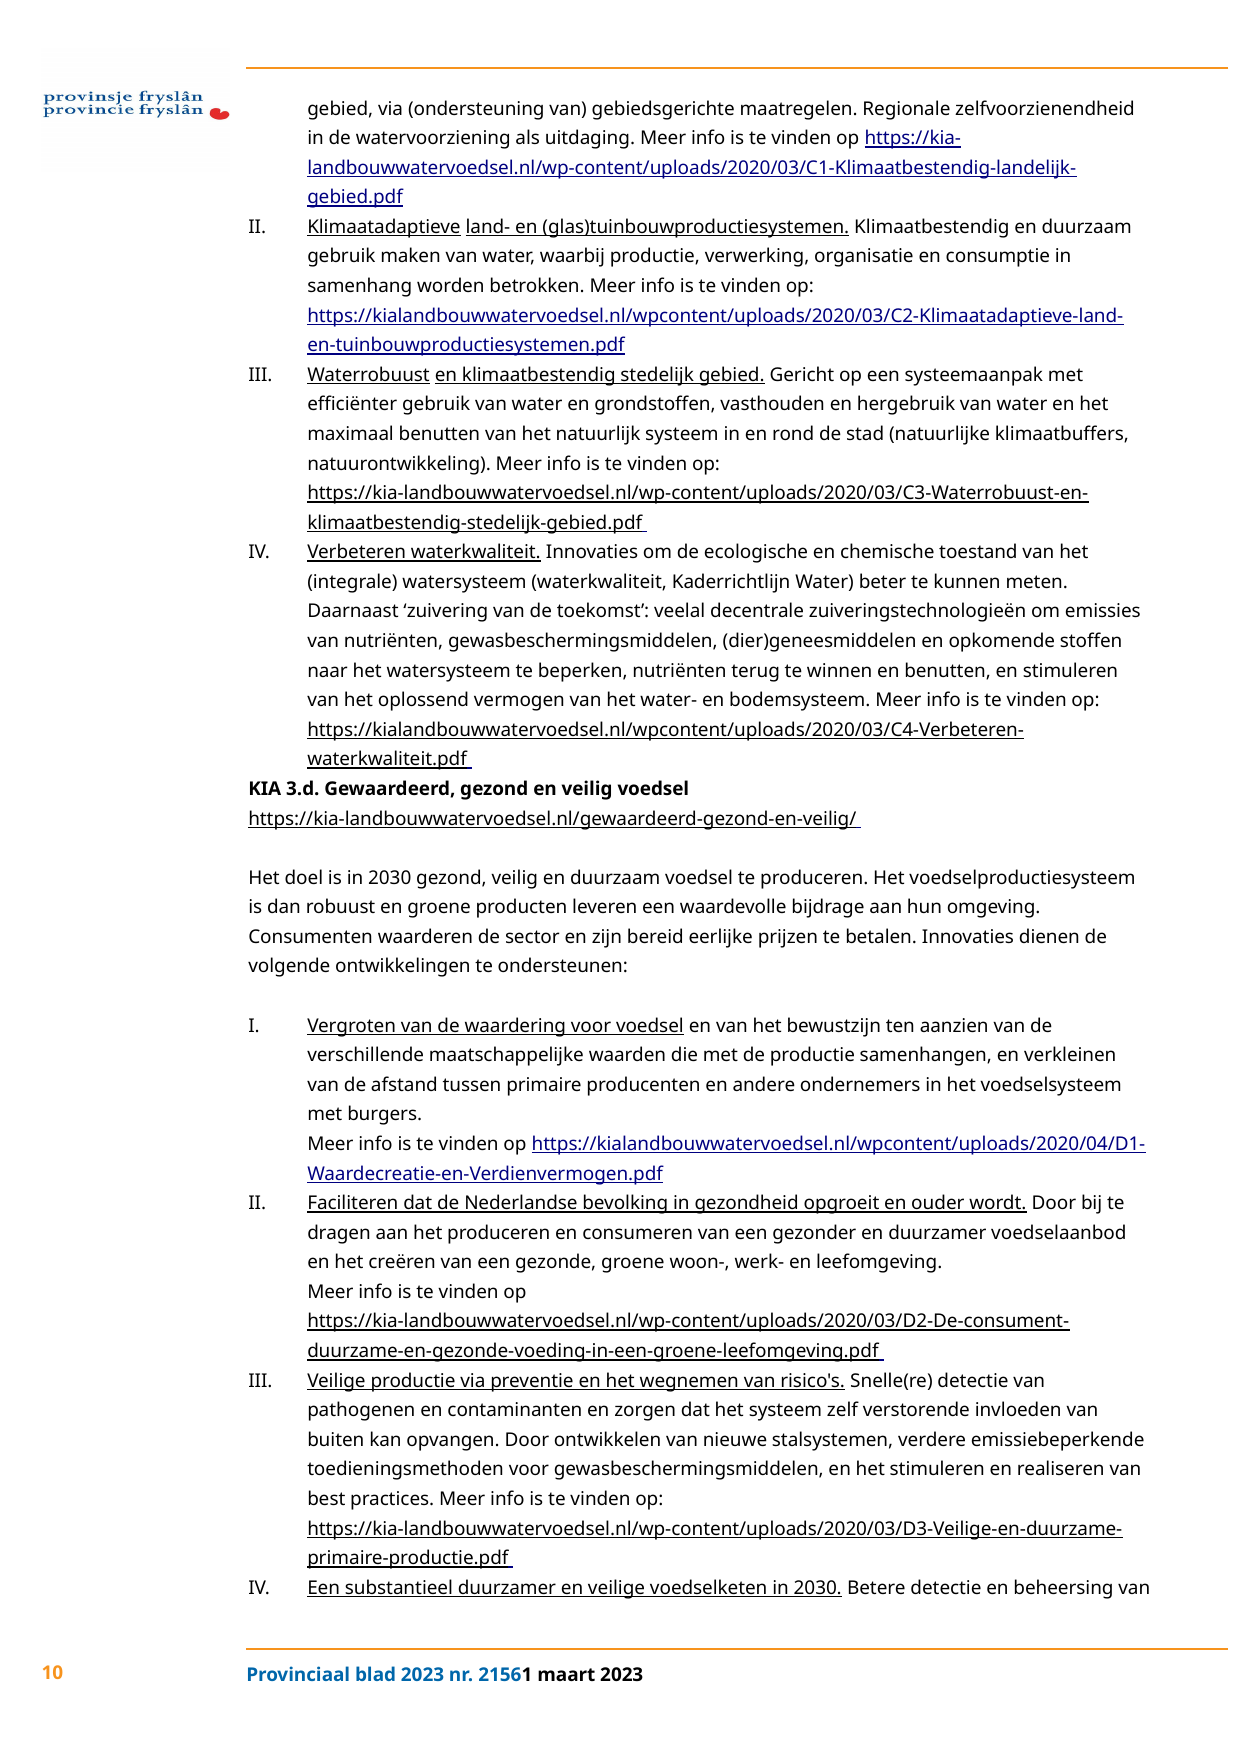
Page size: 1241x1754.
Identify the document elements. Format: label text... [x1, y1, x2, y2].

text https://kia-landbouwwatervoedsel.nl/gewaardeerd-gezond-en-veilig/ [248, 805, 1152, 831]
list Klimaatadaptieve land- en (glas)tuinbouwproductiesystemen. Klimaatbestendig en duurzaam gebruik maken van water, waarbij productie, verwerking, organisatie en consumptie in samenhang worden betrokken. Meer info is te vinden op: https://kialandbouwwatervoedsel.nl/wpcontent/uploads/2020/03/C2-Klimaatadaptieve-land-en-tuinbouwproductiesystemen.pdf [248, 213, 1152, 357]
list Faciliteren dat de Nederlandse bevolking in gezondheid opgroeit en ouder wordt. Door bij te dragen aan het produceren en consumeren van een gezonder en duurzamer voedselaanbod en het creëren van een gezonde, groene woon-, werk- en leefomgeving. [248, 1189, 1152, 1274]
text Het doel is in 2030 gezond, veilig en duurzaam voedsel te produceren. Het voedselproductiesysteem is dan robuust en groene producten leveren een waardevolle bijdrage aan hun omgeving. Consumenten waarderen de sector en zijn bereid eerlijke prijzen te betalen. Innovaties dienen de volgende ontwikkelingen te ondersteunen: [248, 864, 1152, 978]
list gebied, via (ondersteuning van) gebiedsgerichte maatregelen. Regionale zelfvoorzienendheid in de watervoorziening als uitdaging. Meer info is te vinden op https://kia-landbouwwatervoedsel.nl/wp-content/uploads/2020/03/C1-Klimaatbestendig-landelijk-gebied.pdf [248, 95, 1152, 209]
list Verbeteren waterkwaliteit. Innovaties om de ecologische en chemische toestand van het (integrale) watersysteem (waterkwaliteit, Kaderrichtlijn Water) beter te kunnen meten. Daarnaast ‘zuivering van de toekomst’: veelal decentrale zuiveringstechnologieën om emissies van nutriënten, gewasbeschermingsmiddelen, (dier)geneesmiddelen en opkomende stoffen naar het watersysteem te beperken, nutriënten terug te winnen en benutten, en stimuleren van het oplossend vermogen van het water- en bodemsysteem. Meer info is te vinden op: [248, 538, 1152, 712]
list Veilige productie via preventie en het wegnemen van risico's. Snelle(re) detectie van pathogenen en contaminanten en zorgen dat het systeem zelf verstorende invloeden van buiten kan opvangen. Door ontwikkelen van nieuwe stalsystemen, verdere emissiebeperkende toedieningsmethoden voor gewasbeschermingsmiddelen, en het stimuleren en realiseren van best practices. Meer info is te vinden op: [248, 1367, 1152, 1511]
picture [41, 47, 231, 172]
list https://kialandbouwwatervoedsel.nl/wpcontent/uploads/2020/03/C4-Verbeteren-waterkwaliteit.pdf [248, 716, 1152, 771]
text KIA 3.d. Gewaardeerd, gezond en veilig voedsel [248, 775, 1152, 801]
list Meer info is te vinden op https://kialandbouwwatervoedsel.nl/wpcontent/uploads/2020/04/D1-Waardecreatie-en-Verdienvermogen.pdf [248, 1130, 1152, 1186]
list https://kia-landbouwwatervoedsel.nl/wp-content/uploads/2020/03/C3-Waterrobuust-en-klimaatbestendig-stedelijk-gebied.pdf [248, 479, 1152, 535]
list https://kia-landbouwwatervoedsel.nl/wp-content/uploads/2020/03/D2-De-consument-duurzame-en-gezonde-voeding-in-een-groene-leefomgeving.pdf [248, 1308, 1152, 1363]
list https://kia-landbouwwatervoedsel.nl/wp-content/uploads/2020/03/D3-Veilige-en-duurzame-primaire-productie.pdf [248, 1515, 1152, 1570]
list Een substantieel duurzamer en veilige voedselketen in 2030. Betere detectie en beheersing van [248, 1574, 1152, 1600]
list Meer info is te vinden op [248, 1278, 1152, 1304]
list Vergroten van de waardering voor voedsel en van het bewustzijn ten aanzien van de verschillende maatschappelijke waarden die met de productie samenhangen, en verkleinen van de afstand tussen primaire producenten en andere ondernemers in het voedselsysteem met burgers. [248, 1012, 1152, 1126]
list Waterrobuust en klimaatbestendig stedelijk gebied. Gericht op een systeemaanpak met efficiënter gebruik van water en grondstoffen, vasthouden en hergebruik van water en het maximaal benutten van het natuurlijk systeem in en rond de stad (natuurlijke klimaatbuffers, natuurontwikkeling). Meer info is te vinden op: [248, 361, 1152, 476]
